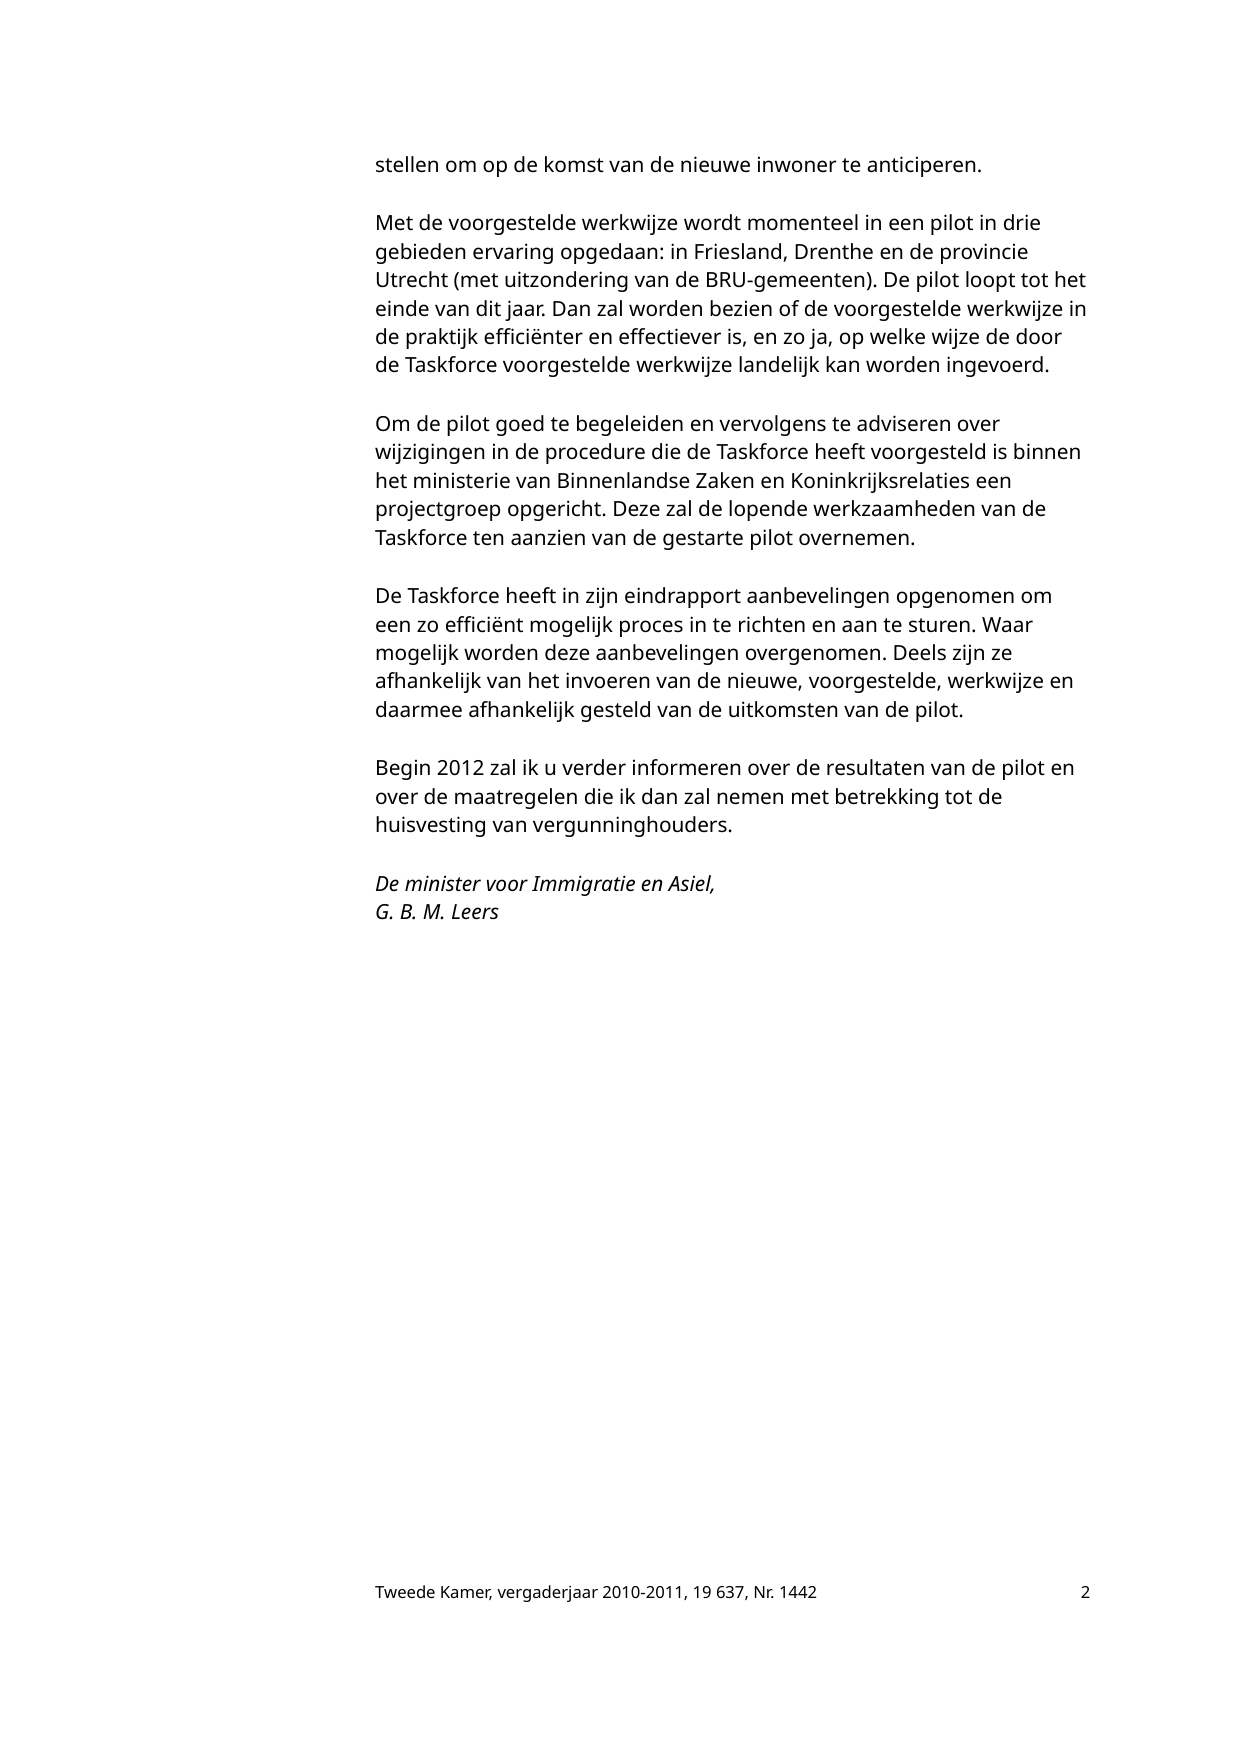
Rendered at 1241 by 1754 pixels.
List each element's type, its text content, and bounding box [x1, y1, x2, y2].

text De minister voor Immigratie en Asiel, [375, 869, 1090, 897]
text Begin 2012 zal ik u verder informeren over de resultaten van de pilot en over de maatregelen die ik dan zal nemen met betrekking tot de huisvesting van vergunninghouders. [375, 753, 1090, 839]
text De Taskforce heeft in zijn eindrapport aanbevelingen opgenomen om een zo efficiënt mogelijk proces in te richten en aan te sturen. Waar mogelijk worden deze aanbevelingen overgenomen. Deels zijn ze afhankelijk van het invoeren van de nieuwe, voorgestelde, werkwijze en daarmee afhankelijk gesteld van de uitkomsten van de pilot. [375, 581, 1090, 723]
text Met de voorgestelde werkwijze wordt momenteel in een pilot in drie gebieden ervaring opgedaan: in Friesland, Drenthe en de provincie Utrecht (met uitzondering van de BRU-gemeenten). De pilot loopt tot het einde van dit jaar. Dan zal worden bezien of de voorgestelde werkwijze in de praktijk efficiënter en effectiever is, en zo ja, op welke wijze de door de Taskforce voorgestelde werkwijze landelijk kan worden ingevoerd. [375, 208, 1090, 379]
text G. B. M. Leers [375, 897, 1090, 926]
text Om de pilot goed te begeleiden en vervolgens te adviseren over wijzigingen in de procedure die de Taskforce heeft voorgesteld is binnen het ministerie van Binnenlandse Zaken en Koninkrijksrelaties een projectgroep opgericht. Deze zal de lopende werkzaamheden van de Taskforce ten aanzien van de gestarte pilot overnemen. [375, 409, 1090, 551]
text stellen om op de komst van de nieuwe inwoner te anticiperen. [375, 150, 1090, 178]
